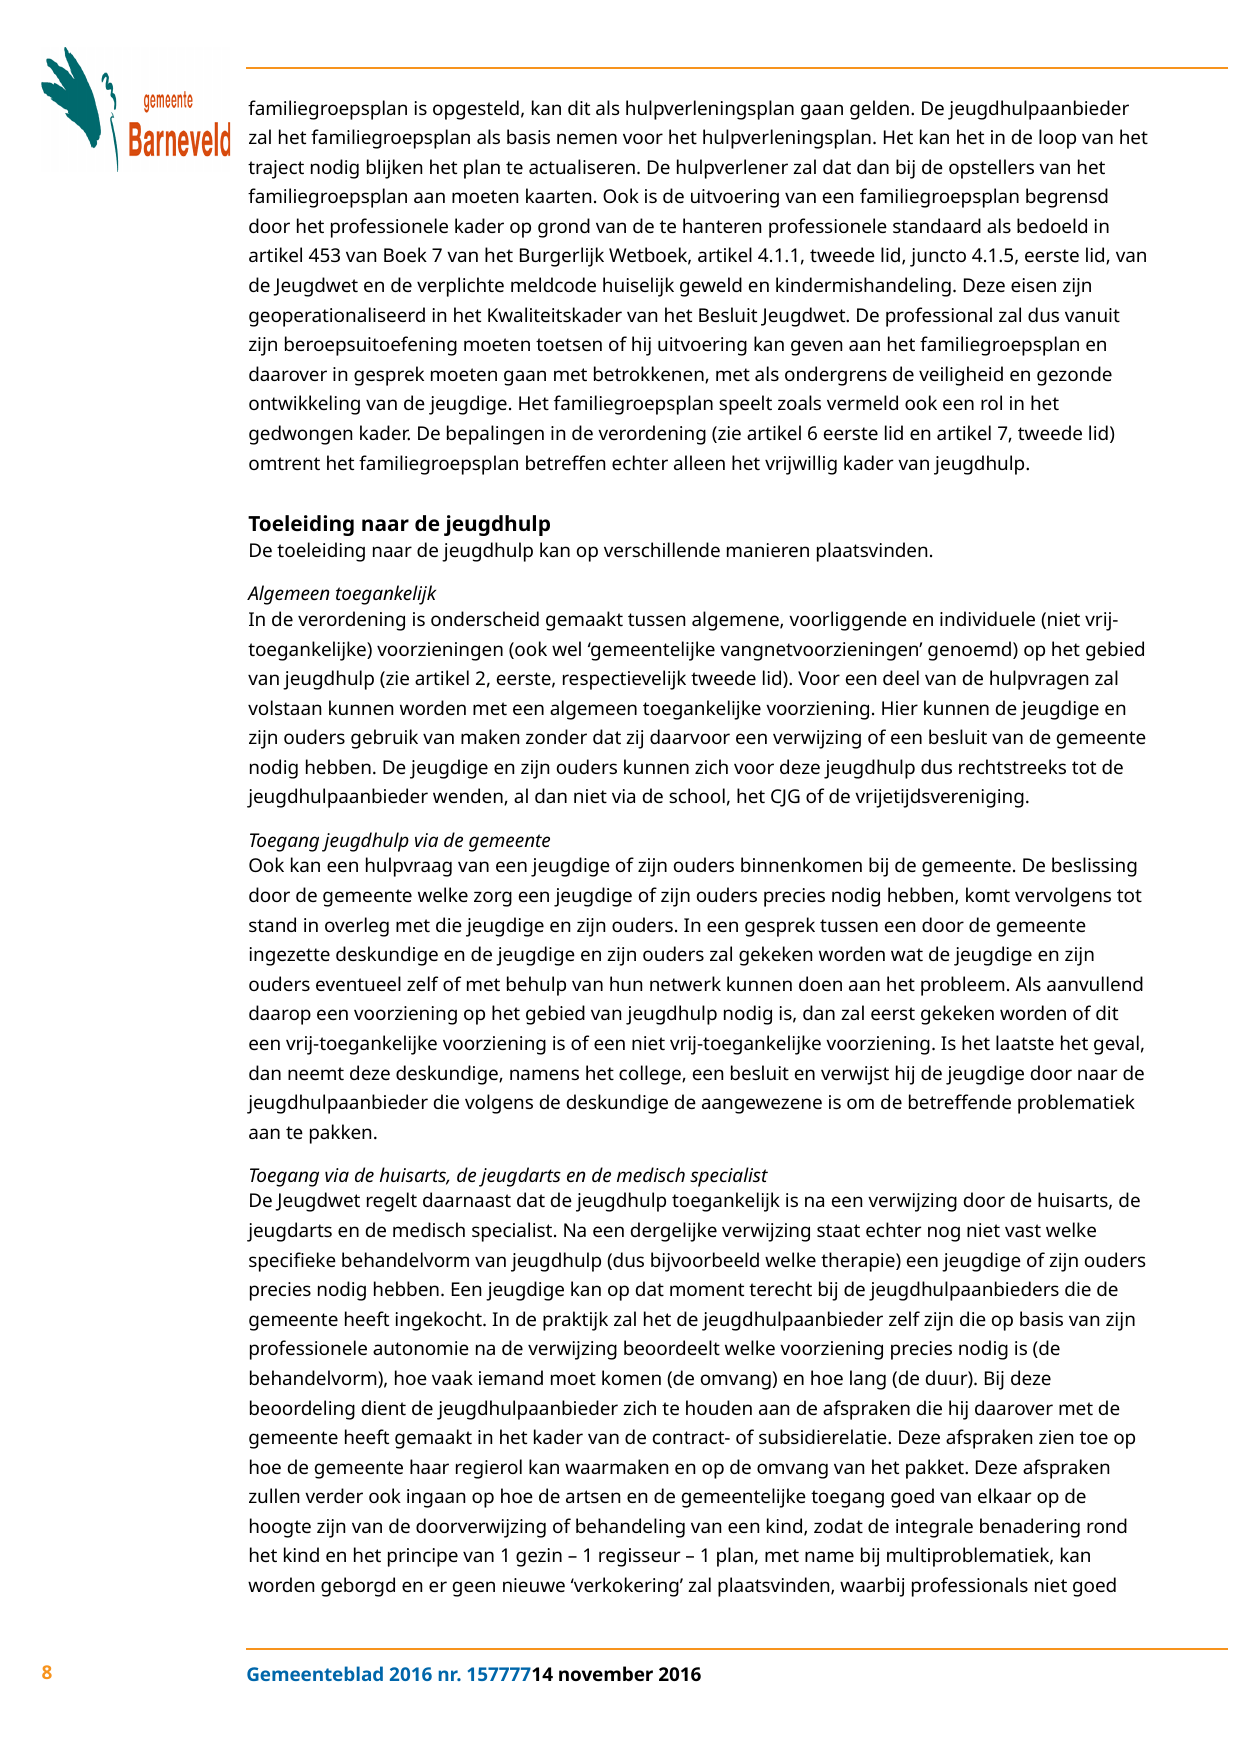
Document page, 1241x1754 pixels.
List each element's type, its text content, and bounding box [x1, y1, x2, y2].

text familiegroepsplan is opgesteld, kan dit als hulpverleningsplan gaan gelden. De jeugdhulpaanbieder zal het familiegroepsplan als basis nemen voor het hulpverleningsplan. Het kan het in de loop van het traject nodig blijken het plan te actualiseren. De hulpverlener zal dat dan bij de opstellers van het familiegroepsplan aan moeten kaarten. Ook is de uitvoering van een familiegroepsplan begrensd door het professionele kader op grond van de te hanteren professionele standaard als bedoeld in artikel 453 van Boek 7 van het Burgerlijk Wetboek, artikel 4.1.1, tweede lid, juncto 4.1.5, eerste lid, van de Jeugdwet en de verplichte meldcode huiselijk geweld en kindermishandeling. Deze eisen zijn geoperationaliseerd in het Kwaliteitskader van het Besluit Jeugdwet. De professional zal dus vanuit zijn beroepsuitoefening moeten toetsen of hij uitvoering kan geven aan het familiegroepsplan en daarover in gesprek moeten gaan met betrokkenen, met als ondergrens de veiligheid en gezonde ontwikkeling van de jeugdige. Het familiegroepsplan speelt zoals vermeld ook een rol in het gedwongen kader. De bepalingen in de verordening (zie artikel 6 eerste lid en artikel 7, tweede lid) omtrent het familiegroepsplan betreffen echter alleen het vrijwillig kader van jeugdhulp. [248, 95, 1152, 476]
text Toegang via de huisarts, de jeugdarts en de medisch specialist [248, 1162, 1152, 1188]
text De toeleiding naar de jeugdhulp kan op verschillende manieren plaatsvinden. [248, 537, 1152, 563]
text In de verordening is onderscheid gemaakt tussen algemene, voorliggende en individuele (niet vrij-toegankelijke) voorzieningen (ook wel ‘gemeentelijke vangnetvoorzieningen’ genoemd) op het gebied van jeugdhulp (zie artikel 2, eerste, respectievelijk tweede lid). Voor een deel van de hulpvragen zal volstaan kunnen worden met een algemeen toegankelijke voorziening. Hier kunnen de jeugdige en zijn ouders gebruik van maken zonder dat zij daarvoor een verwijzing of een besluit van de gemeente nodig hebben. De jeugdige en zijn ouders kunnen zich voor deze jeugdhulp dus rechtstreeks tot de jeugdhulpaanbieder wenden, al dan niet via de school, het CJG of de vrijetijdsvereniging. [248, 606, 1152, 809]
picture [41, 47, 231, 172]
text Algemeen toegankelijk [248, 581, 1152, 606]
text De Jeugdwet regelt daarnaast dat de jeugdhulp toegankelijk is na een verwijzing door de huisarts, de jeugdarts en de medisch specialist. Na een dergelijke verwijzing staat echter nog niet vast welke specifieke behandelvorm van jeugdhulp (dus bijvoorbeeld welke therapie) een jeugdige of zijn ouders precies nodig hebben. Een jeugdige kan op dat moment terecht bij de jeugdhulpaanbieders die de gemeente heeft ingekocht. In de praktijk zal het de jeugdhulpaanbieder zelf zijn die op basis van zijn professionele autonomie na de verwijzing beoordeelt welke voorziening precies nodig is (de behandelvorm), hoe vaak iemand moet komen (de omvang) en hoe lang (de duur). Bij deze beoordeling dient de jeugdhulpaanbieder zich te houden aan de afspraken die hij daarover met de gemeente heeft gemaakt in het kader van de contract- of subsidierelatie. Deze afspraken zien toe op hoe de gemeente haar regierol kan waarmaken en op de omvang van het pakket. Deze afspraken zullen verder ook ingaan op hoe de artsen en de gemeentelijke toegang goed van elkaar op de hoogte zijn van de doorverwijzing of behandeling van een kind, zodat de integrale benadering rond het kind en het principe van 1 gezin – 1 regisseur – 1 plan, met name bij multiproblematiek, kan worden geborgd en er geen nieuwe ‘verkokering’ zal plaatsvinden, waarbij professionals niet goed [248, 1188, 1152, 1598]
text Toegang jeugdhulp via de gemeente [248, 827, 1152, 853]
text Ook kan een hulpvraag van een jeugdige of zijn ouders binnenkomen bij de gemeente. De beslissing door de gemeente welke zorg een jeugdige of zijn ouders precies nodig hebben, komt vervolgens tot stand in overleg met die jeugdige en zijn ouders. In een gesprek tussen een door de gemeente ingezette deskundige en de jeugdige en zijn ouders zal gekeken worden wat de jeugdige en zijn ouders eventueel zelf of met behulp van hun netwerk kunnen doen aan het probleem. Als aanvullend daarop een voorziening op het gebied van jeugdhulp nodig is, dan zal eerst gekeken worden of dit een vrij-toegankelijke voorziening is of een niet vrij-toegankelijke voorziening. Is het laatste het geval, dan neemt deze deskundige, namens het college, een besluit en verwijst hij de jeugdige door naar de jeugdhulpaanbieder die volgens de deskundige de aangewezene is om de betreffende problematiek aan te pakken. [248, 853, 1152, 1144]
text Toeleiding naar de jeugdhulp [248, 509, 1152, 537]
